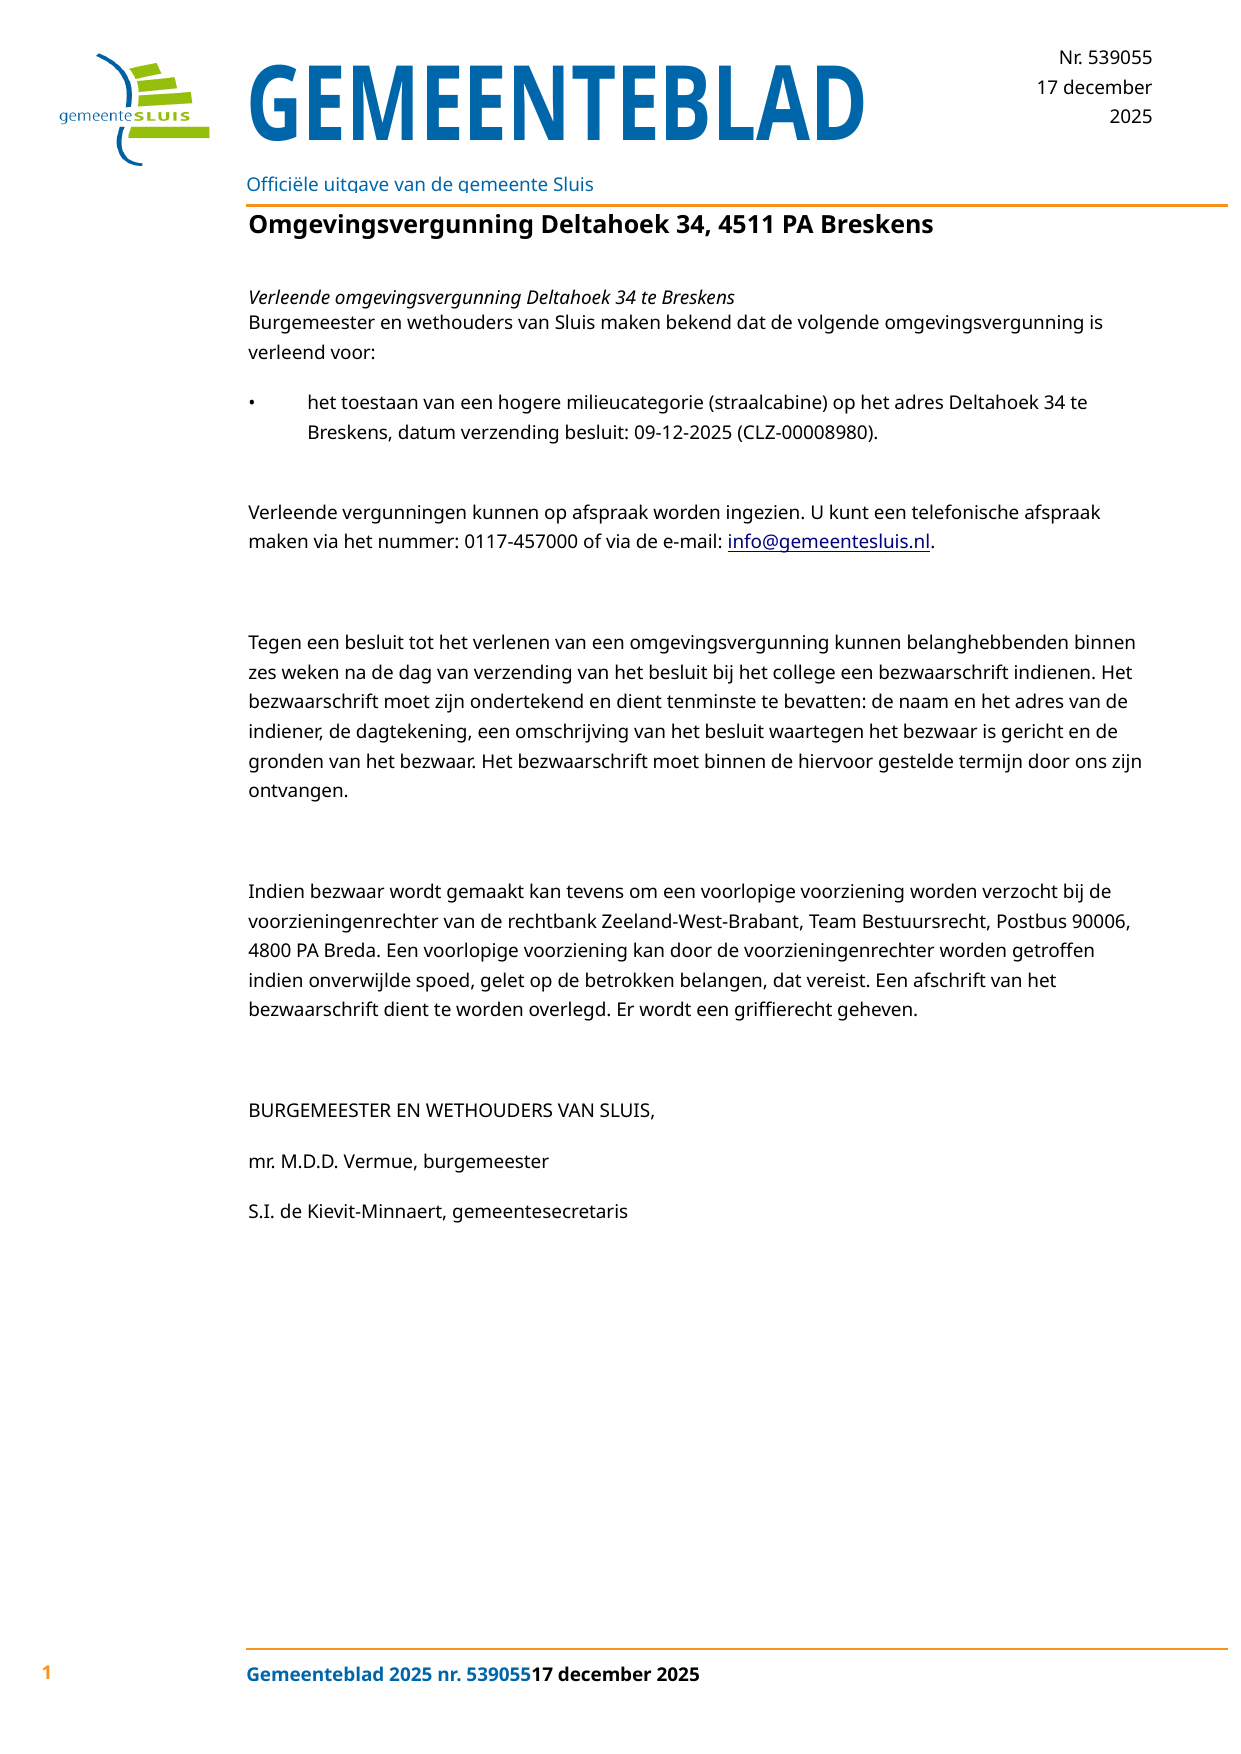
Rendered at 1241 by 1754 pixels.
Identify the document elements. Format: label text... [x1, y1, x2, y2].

text Verleende vergunningen kunnen op afspraak worden ingezien. U kunt een telefonische afspraak maken via het nummer: 0117-457000 of via de e-mail: info@gemeentesluis.nl. [248, 499, 1152, 554]
text mr. M.D.D. Vermue, burgemeester [248, 1148, 1152, 1174]
text Verleende omgevingsvergunning Deltahoek 34 te Breskens [248, 284, 1152, 309]
picture [41, 47, 231, 172]
list het toestaan van een hogere milieucategorie (straalcabine) op het adres Deltahoek 34 te Breskens, datum verzending besluit: 09-12-2025 (CLZ-00008980). [248, 389, 1152, 445]
text Omgevingsvergunning Deltahoek 34, 4511 PA Breskens [248, 207, 1152, 241]
text Burgemeester en wethouders van Sluis maken bekend dat de volgende omgevingsvergunning is verleend voor: [248, 309, 1152, 365]
text Indien bezwaar wordt gemaakt kan tevens om een voorlopige voorziening worden verzocht bij de voorzieningenrechter van de rechtbank Zeeland-West-Brabant, Team Bestuursrecht, Postbus 90006, 4800 PA Breda. Een voorlopige voorziening kan door de voorzieningenrechter worden getroffen indien onverwijlde spoed, gelet op de betrokken belangen, dat vereist. Een afschrift van het bezwaarschrift dient te worden overlegd. Er wordt een griffierecht geheven. [248, 878, 1152, 1022]
text Tegen een besluit tot het verlenen van een omgevingsvergunning kunnen belanghebbenden binnen zes weken na de dag van verzending van het besluit bij het college een bezwaarschrift indienen. Het bezwaarschrift moet zijn ondertekend en dient tenminste te bevatten: de naam en het adres van de indiener, de dagtekening, een omschrijving van het besluit waartegen het bezwaar is gericht en de gronden van het bezwaar. Het bezwaarschrift moet binnen de hiervoor gestelde termijn door ons zijn ontvangen. [248, 629, 1152, 803]
text S.I. de Kievit-Minnaert, gemeentesecretaris [248, 1198, 1152, 1224]
text BURGEMEESTER EN WETHOUDERS VAN SLUIS, [248, 1097, 1152, 1123]
